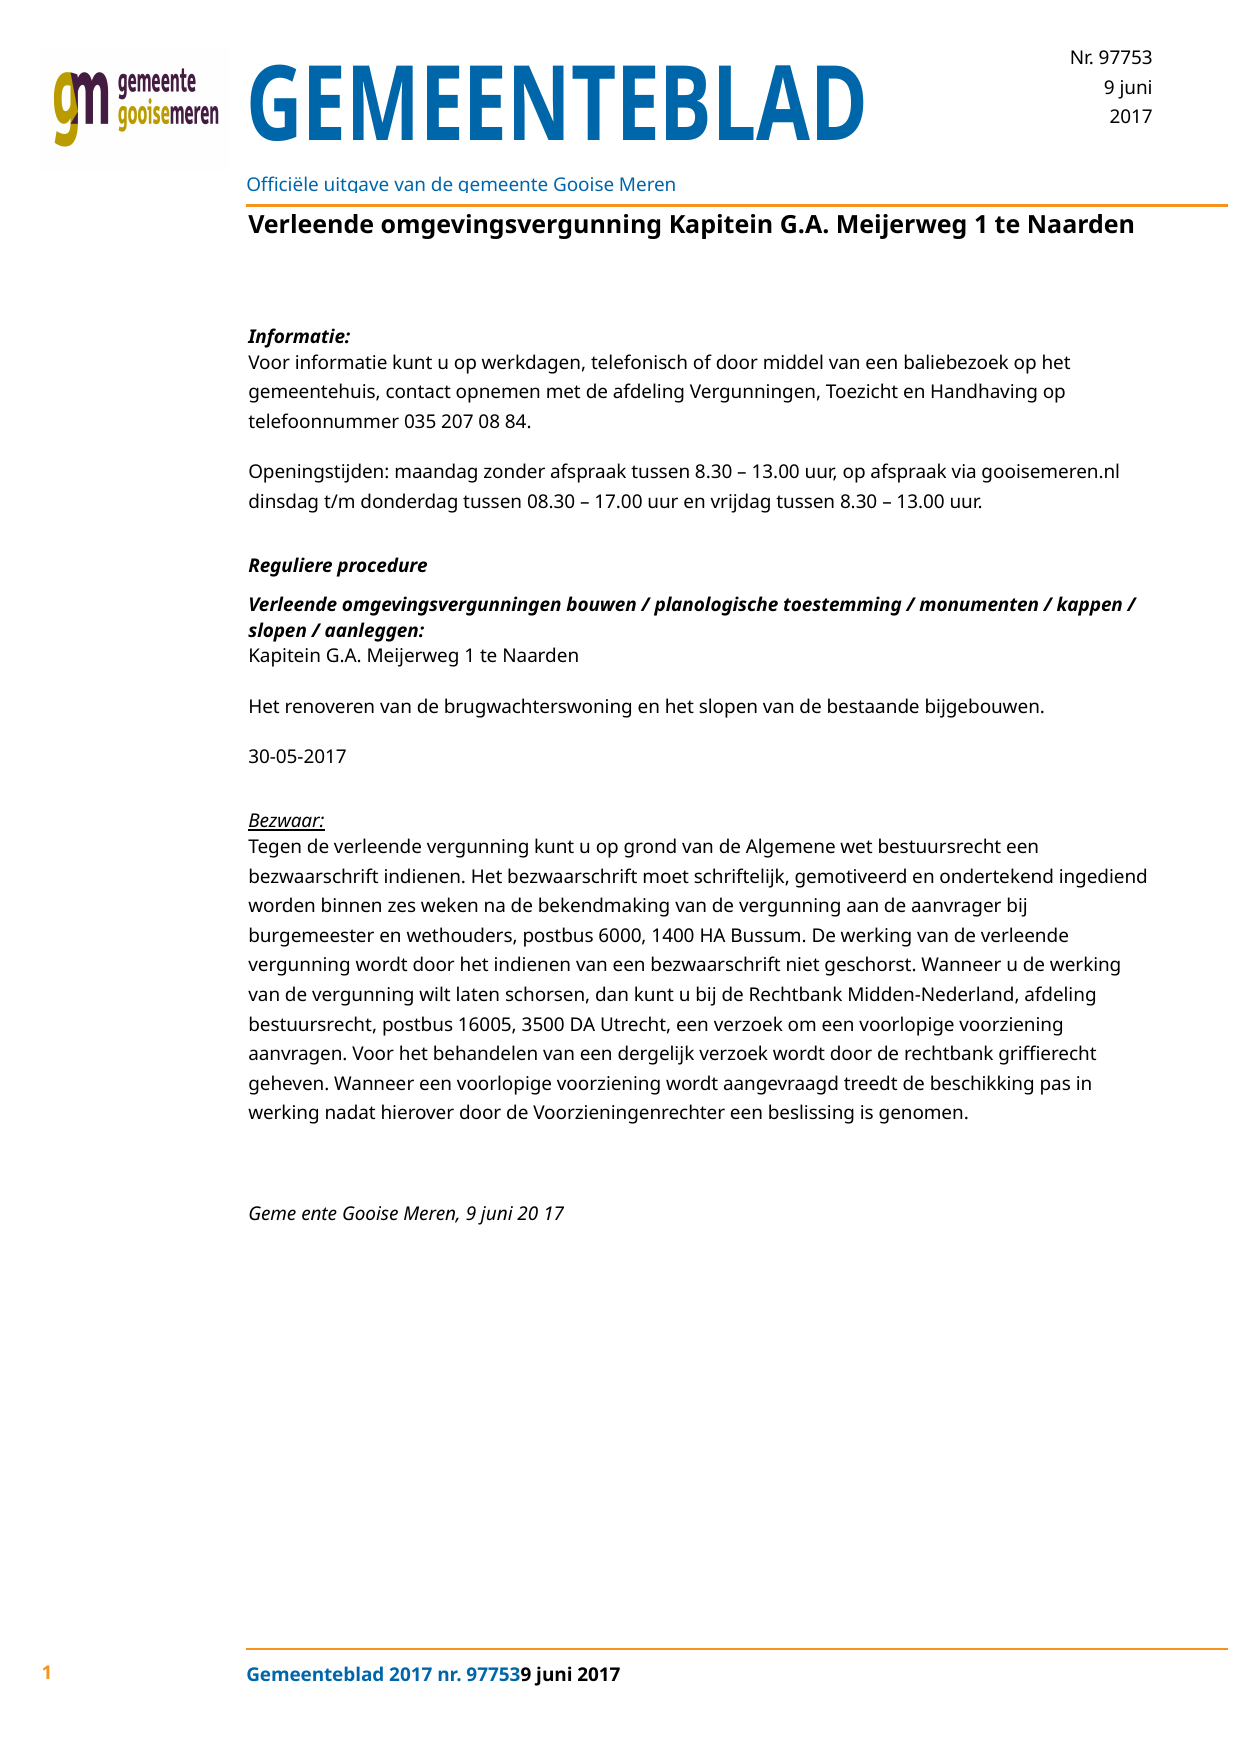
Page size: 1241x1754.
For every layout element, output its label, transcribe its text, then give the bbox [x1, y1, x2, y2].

text Voor informatie kunt u op werkdagen, telefonisch of door middel van een baliebezoek op het gemeentehuis, contact opnemen met de afdeling Vergunningen, Toezicht en Handhaving op telefoonnummer 035 207 08 84. [248, 349, 1152, 434]
picture [41, 47, 231, 172]
text 30-05-2017 [248, 743, 1152, 769]
text Geme ente Gooise Meren, 9 juni 20 17 [248, 1200, 1152, 1226]
text Verleende omgevingsvergunning Kapitein G.A. Meijerweg 1 te Naarden [248, 207, 1152, 241]
text Tegen de verleende vergunning kunt u op grond van de Algemene wet bestuursrecht een bezwaarschrift indienen. Het bezwaarschrift moet schriftelijk, gemotiveerd en ondertekend ingediend worden binnen zes weken na de bekendmaking van de vergunning aan de aanvrager bij burgemeester en wethouders, postbus 6000, 1400 HA Bussum. De werking van de verleende vergunning wordt door het indienen van een bezwaarschrift niet geschorst. Wanneer u de werking van de vergunning wilt laten schorsen, dan kunt u bij de Rechtbank Midden-Nederland, afdeling bestuursrecht, postbus 16005, 3500 DA Utrecht, een verzoek om een voorlopige voorziening aanvragen. Voor het behandelen van een dergelijk verzoek wordt door de rechtbank griffierecht geheven. Wanneer een voorlopige voorziening wordt aangevraagd treedt de beschikking pas in werking nadat hierover door de Voorzieningenrechter een beslissing is genomen. [248, 833, 1152, 1125]
text Reguliere procedure [248, 552, 1152, 578]
text Openingstijden: maandag zonder afspraak tussen 8.30 – 13.00 uur, op afspraak via gooisemeren.nl dinsdag t/m donderdag tussen 08.30 – 17.00 uur en vrijdag tussen 8.30 – 13.00 uur. [248, 458, 1152, 514]
text Verleende omgevingsvergunningen bouwen / planologische toestemming / monumenten / kappen / slopen / aanleggen: [248, 591, 1152, 643]
text Informatie: [248, 323, 1152, 349]
text Het renoveren van de brugwachterswoning en het slopen van de bestaande bijgebouwen. [248, 693, 1152, 719]
text Kapitein G.A. Meijerweg 1 te Naarden [248, 643, 1152, 668]
text Bezwaar: [248, 807, 1152, 833]
